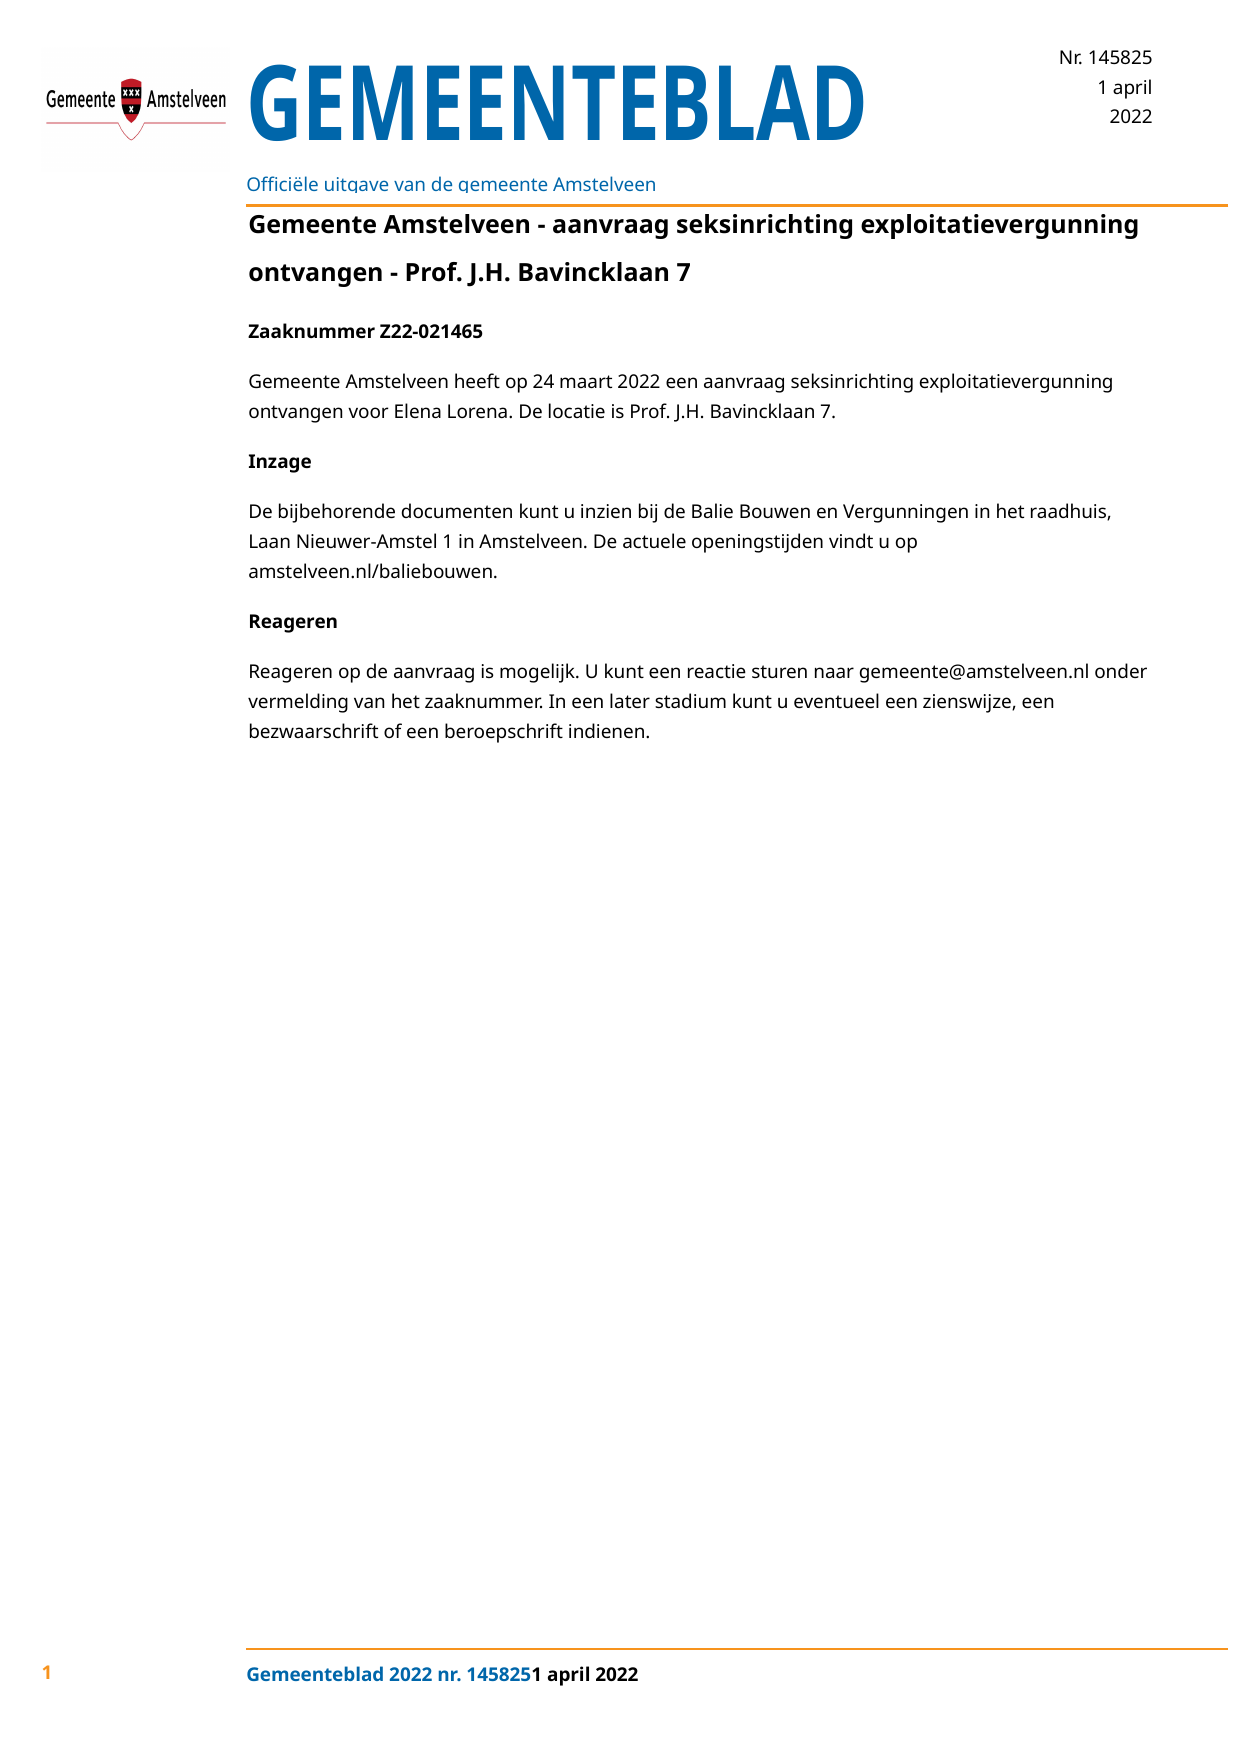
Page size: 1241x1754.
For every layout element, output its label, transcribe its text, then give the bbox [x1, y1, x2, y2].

text Reageren [248, 608, 1152, 634]
picture [41, 47, 231, 172]
text Gemeente Amstelveen - aanvraag seksinrichting exploitatievergunning ontvangen - Prof. J.H. Bavincklaan 7 [248, 207, 1152, 288]
text De bijbehorende documenten kunt u inzien bij de Balie Bouwen en Vergunningen in het raadhuis, Laan Nieuwer-Amstel 1 in Amstelveen. De actuele openingstijden vindt u op amstelveen.nl/baliebouwen. [248, 499, 1152, 584]
text Gemeente Amstelveen heeft op 24 maart 2022 een aanvraag seksinrichting exploitatievergunning ontvangen voor Elena Lorena. De locatie is Prof. J.H. Bavincklaan 7. [248, 368, 1152, 424]
text Zaaknummer Z22-021465 [248, 318, 1152, 344]
text Reageren op de aanvraag is mogelijk. U kunt een reactie sturen naar gemeente@amstelveen.nl onder vermelding van het zaaknummer. In een later stadium kunt u eventueel een zienswijze, een bezwaarschrift of een beroepschrift indienen. [248, 659, 1152, 744]
text Inzage [248, 448, 1152, 474]
